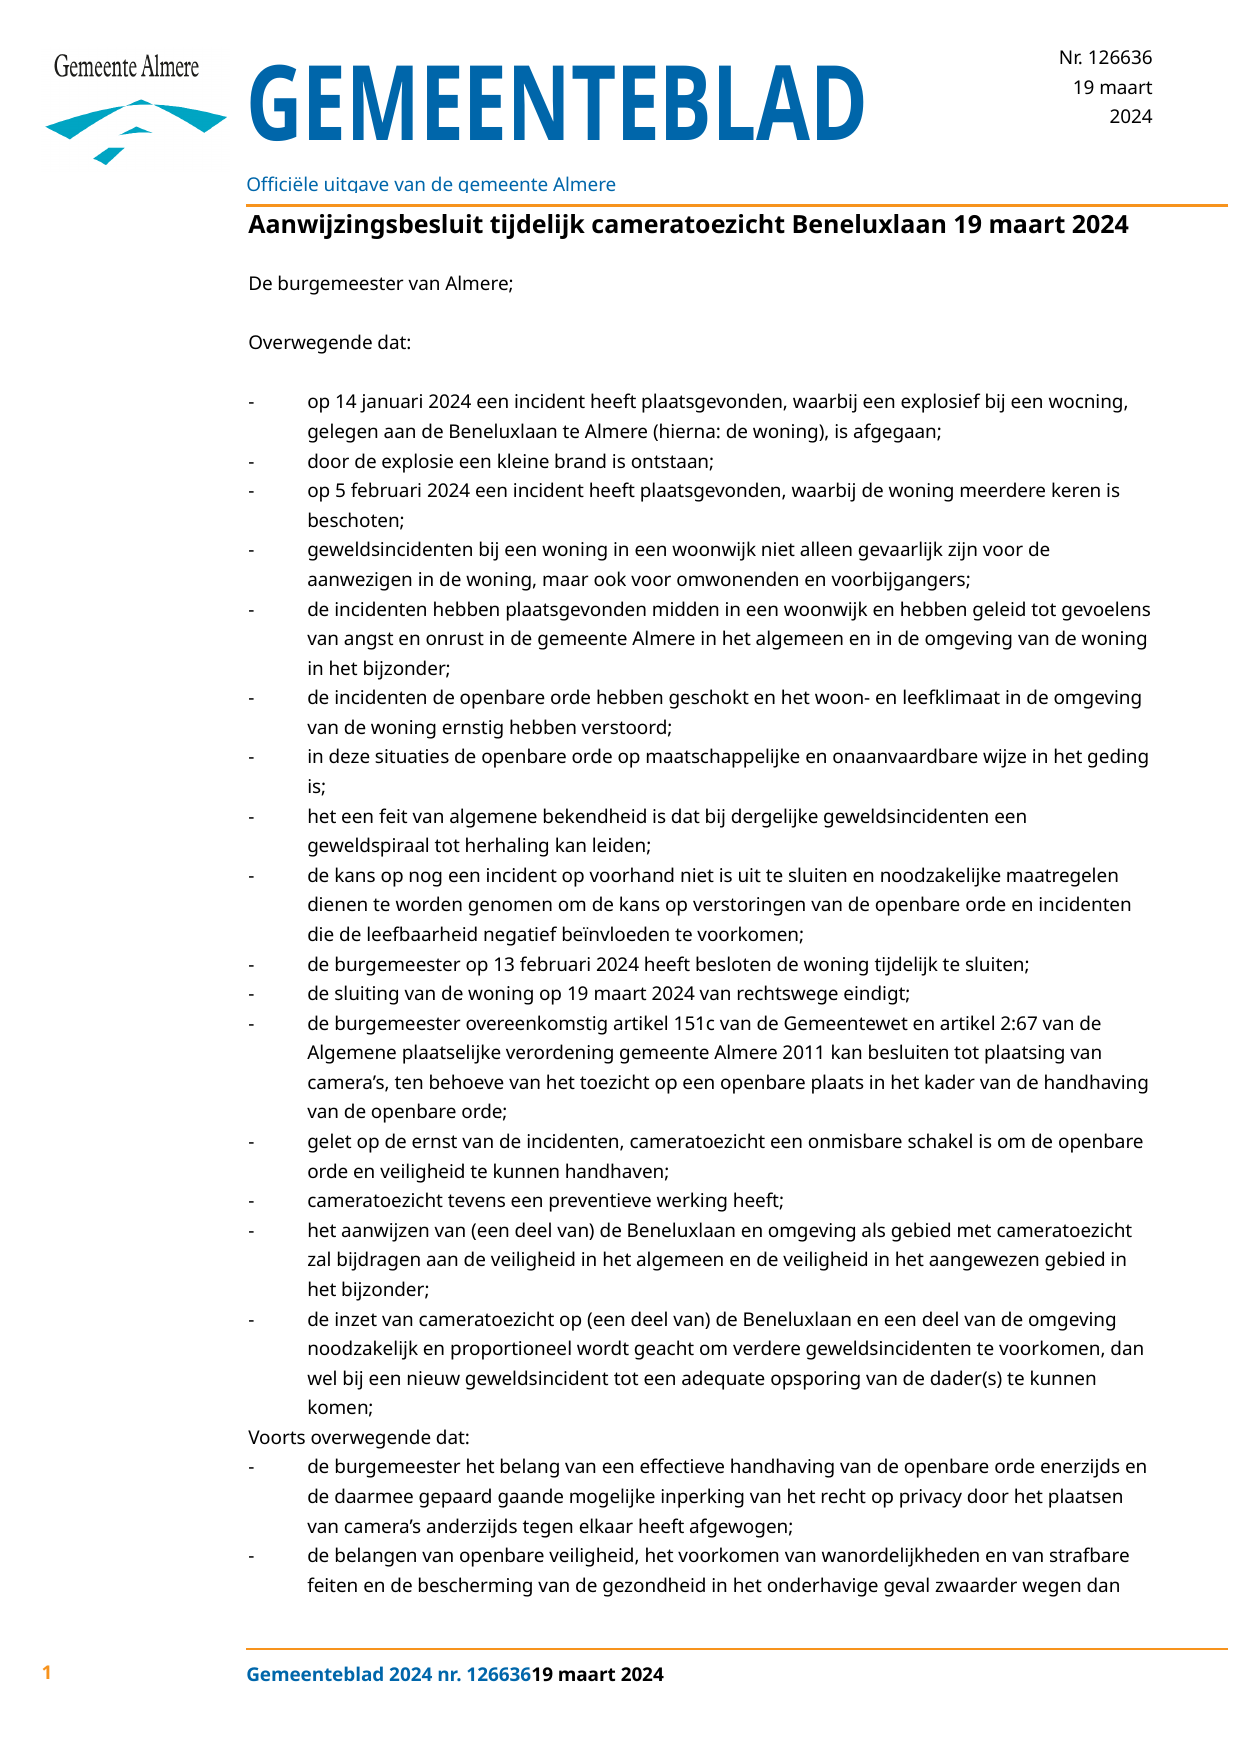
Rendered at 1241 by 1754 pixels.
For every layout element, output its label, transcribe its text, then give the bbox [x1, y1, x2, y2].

list gelet op de ernst van de incidenten, cameratoezicht een onmisbare schakel is om de openbare orde en veiligheid te kunnen handhaven; [248, 1128, 1152, 1183]
list op 5 februari 2024 een incident heeft plaatsgevonden, waarbij de woning meerdere keren is beschoten; [248, 477, 1152, 533]
text Overwegende dat: [248, 329, 1152, 355]
list het aanwijzen van (een deel van) de Beneluxlaan en omgeving als gebied met cameratoezicht zal bijdragen aan de veiligheid in het algemeen en de veiligheid in het aangewezen gebied in het bijzonder; [248, 1217, 1152, 1302]
list cameratoezicht tevens een preventieve werking heeft; [248, 1187, 1152, 1213]
list de inzet van cameratoezicht op (een deel van) de Beneluxlaan en een deel van de omgeving noodzakelijk en proportioneel wordt geacht om verdere geweldsincidenten te voorkomen, dan wel bij een nieuw geweldsincident tot een adequate opsporing van de dader(s) te kunnen komen; [248, 1306, 1152, 1420]
list de incidenten hebben plaatsgevonden midden in een woonwijk en hebben geleid tot gevoelens van angst en onrust in de gemeente Almere in het algemeen en in de omgeving van de woning in het bijzonder; [248, 596, 1152, 681]
text Voorts overwegende dat: [248, 1424, 1152, 1450]
picture [41, 47, 231, 172]
list geweldsincidenten bij een woning in een woonwijk niet alleen gevaarlijk zijn voor de aanwezigen in de woning, maar ook voor omwonenden en voorbijgangers; [248, 537, 1152, 592]
list de belangen van openbare veiligheid, het voorkomen van wanordelijkheden en van strafbare feiten en de bescherming van de gezondheid in het onderhavige geval zwaarder wegen dan [248, 1542, 1152, 1598]
text De burgemeester van Almere; [248, 270, 1152, 296]
list de burgemeester het belang van een effectieve handhaving van de openbare orde enerzijds en de daarmee gepaard gaande mogelijke inperking van het recht op privacy door het plaatsen van camera’s anderzijds tegen elkaar heeft afgewogen; [248, 1454, 1152, 1538]
list de burgemeester overeenkomstig artikel 151c van de Gemeentewet en artikel 2:67 van de Algemene plaatselijke verordening gemeente Almere 2011 kan besluiten tot plaatsing van camera’s, ten behoeve van het toezicht op een openbare plaats in het kader van de handhaving van de openbare orde; [248, 1010, 1152, 1124]
list op 14 januari 2024 een incident heeft plaatsgevonden, waarbij een explosief bij een wocning, gelegen aan de Beneluxlaan te Almere (hierna: de woning), is afgegaan; [248, 389, 1152, 444]
list het een feit van algemene bekendheid is dat bij dergelijke geweldsincidenten een geweldspiraal tot herhaling kan leiden; [248, 803, 1152, 858]
list in deze situaties de openbare orde op maatschappelijke en onaanvaardbare wijze in het geding is; [248, 744, 1152, 799]
text Aanwijzingsbesluit tijdelijk cameratoezicht Beneluxlaan 19 maart 2024 [248, 207, 1152, 241]
list de burgemeester op 13 februari 2024 heeft besloten de woning tijdelijk te sluiten; [248, 951, 1152, 976]
list de sluiting van de woning op 19 maart 2024 van rechtswege eindigt; [248, 980, 1152, 1006]
list door de explosie een kleine brand is ontstaan; [248, 448, 1152, 473]
list de incidenten de openbare orde hebben geschokt en het woon- en leefklimaat in de omgeving van de woning ernstig hebben verstoord; [248, 684, 1152, 740]
list de kans op nog een incident op voorhand niet is uit te sluiten en noodzakelijke maatregelen dienen te worden genomen om de kans op verstoringen van de openbare orde en incidenten die de leefbaarheid negatief beïnvloeden te voorkomen; [248, 862, 1152, 947]
